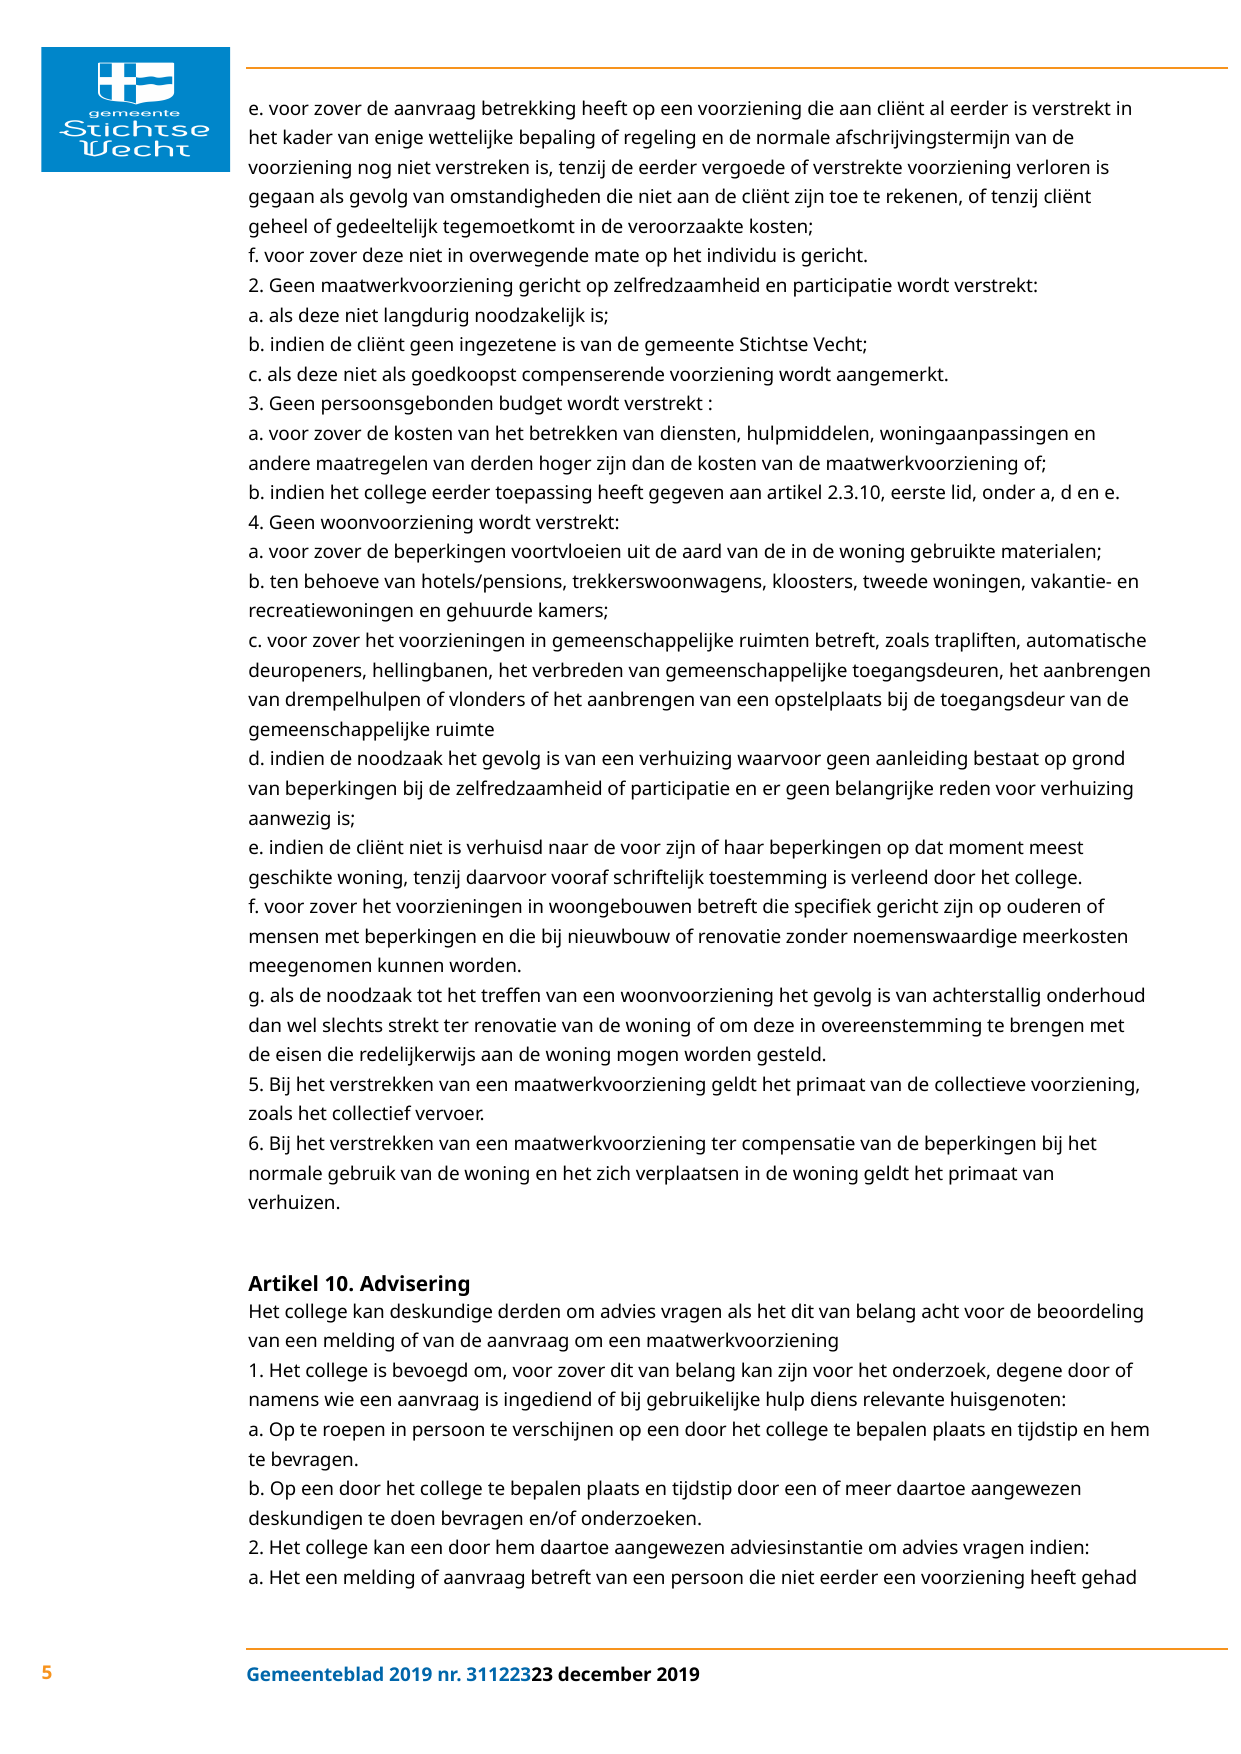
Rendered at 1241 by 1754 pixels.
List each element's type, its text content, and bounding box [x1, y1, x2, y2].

text a. Het een melding of aanvraag betreft van een persoon die niet eerder een voorziening heeft gehad [248, 1564, 1152, 1590]
text c. voor zover het voorzieningen in gemeenschappelijke ruimten betreft, zoals trapliften, automatische deuropeners, hellingbanen, het verbreden van gemeenschappelijke toegangsdeuren, het aanbrengen van drempelhulpen of vlonders of het aanbrengen van een opstelplaats bij de toegangsdeur van de gemeenschappelijke ruimte [248, 627, 1152, 742]
text 3. Geen persoonsgebonden budget wordt verstrekt : [248, 391, 1152, 416]
text 6. Bij het verstrekken van een maatwerkvoorziening ter compensatie van de beperkingen bij het normale gebruik van de woning en het zich verplaatsen in de woning geldt het primaat van verhuizen. [248, 1130, 1152, 1215]
text a. Op te roepen in persoon te verschijnen op een door het college te bepalen plaats en tijdstip en hem te bevragen. [248, 1416, 1152, 1471]
text 5. Bij het verstrekken van een maatwerkvoorziening geldt het primaat van de collectieve voorziening, zoals het collectief vervoer. [248, 1071, 1152, 1126]
text Het college kan deskundige derden om advies vragen als het dit van belang acht voor de beoordeling van een melding of van de aanvraag om een maatwerkvoorziening [248, 1298, 1152, 1353]
text 2. Geen maatwerkvoorziening gericht op zelfredzaamheid en participatie wordt verstrekt: [248, 272, 1152, 298]
text d. indien de noodzaak het gevolg is van een verhuizing waarvoor geen aanleiding bestaat op grond van beperkingen bij de zelfredzaamheid of participatie en er geen belangrijke reden voor verhuizing aanwezig is; [248, 746, 1152, 831]
text 1. Het college is bevoegd om, voor zover dit van belang kan zijn voor het onderzoek, degene door of namens wie een aanvraag is ingediend of bij gebruikelijke hulp diens relevante huisgenoten: [248, 1357, 1152, 1412]
text f. voor zover het voorzieningen in woongebouwen betreft die specifiek gericht zijn op ouderen of mensen met beperkingen en die bij nieuwbouw of renovatie zonder noemenswaardige meerkosten meegenomen kunnen worden. [248, 893, 1152, 978]
text c. als deze niet als goedkoopst compenserende voorziening wordt aangemerkt. [248, 361, 1152, 387]
text b. indien de cliënt geen ingezetene is van de gemeente Stichtse Vecht; [248, 331, 1152, 357]
text a. als deze niet langdurig noodzakelijk is; [248, 302, 1152, 328]
text b. indien het college eerder toepassing heeft gegeven aan artikel 2.3.10, eerste lid, onder a, d en e. [248, 479, 1152, 505]
text b. Op een door het college te bepalen plaats en tijdstip door een of meer daartoe aangewezen deskundigen te doen bevragen en/of onderzoeken. [248, 1475, 1152, 1531]
text 4. Geen woonvoorziening wordt verstrekt: [248, 509, 1152, 535]
text b. ten behoeve van hotels/pensions, trekkerswoonwagens, kloosters, tweede woningen, vakantie- en recreatiewoningen en gehuurde kamers; [248, 568, 1152, 623]
text Artikel 10. Advisering [248, 1269, 1152, 1298]
text f. voor zover deze niet in overwegende mate op het individu is gericht. [248, 243, 1152, 268]
picture [137, 63, 174, 103]
text a. voor zover de kosten van het betrekken van diensten, hulpmiddelen, woningaanpassingen en andere maatregelen van derden hoger zijn dan de kosten van de maatwerkvoorziening of; [248, 420, 1152, 476]
text e. indien de cliënt niet is verhuisd naar de voor zijn of haar beperkingen op dat moment meest geschikte woning, tenzij daarvoor vooraf schriftelijk toestemming is verleend door het college. [248, 834, 1152, 890]
picture [99, 63, 135, 101]
text 2. Het college kan een door hem daartoe aangewezen adviesinstantie om advies vragen indien: [248, 1534, 1152, 1560]
text e. voor zover de aanvraag betrekking heeft op een voorziening die aan cliënt al eerder is verstrekt in het kader van enige wettelijke bepaling of regeling en de normale afschrijvingstermijn van de voorziening nog niet verstreken is, tenzij de eerder vergoede of verstrekte voorziening verloren is gegaan als gevolg van omstandigheden die niet aan de cliënt zijn toe te rekenen, of tenzij cliënt geheel of gedeeltelijk tegemoetkomt in de veroorzaakte kosten; [248, 95, 1152, 239]
text a. voor zover de beperkingen voortvloeien uit de aard van de in de woning gebruikte materialen; [248, 538, 1152, 564]
text g. als de noodzaak tot het treffen van een woonvoorziening het gevolg is van achterstallig onderhoud dan wel slechts strekt ter renovatie van de woning of om deze in overeenstemming te brengen met de eisen die redelijkerwijs aan de woning mogen worden gesteld. [248, 982, 1152, 1067]
